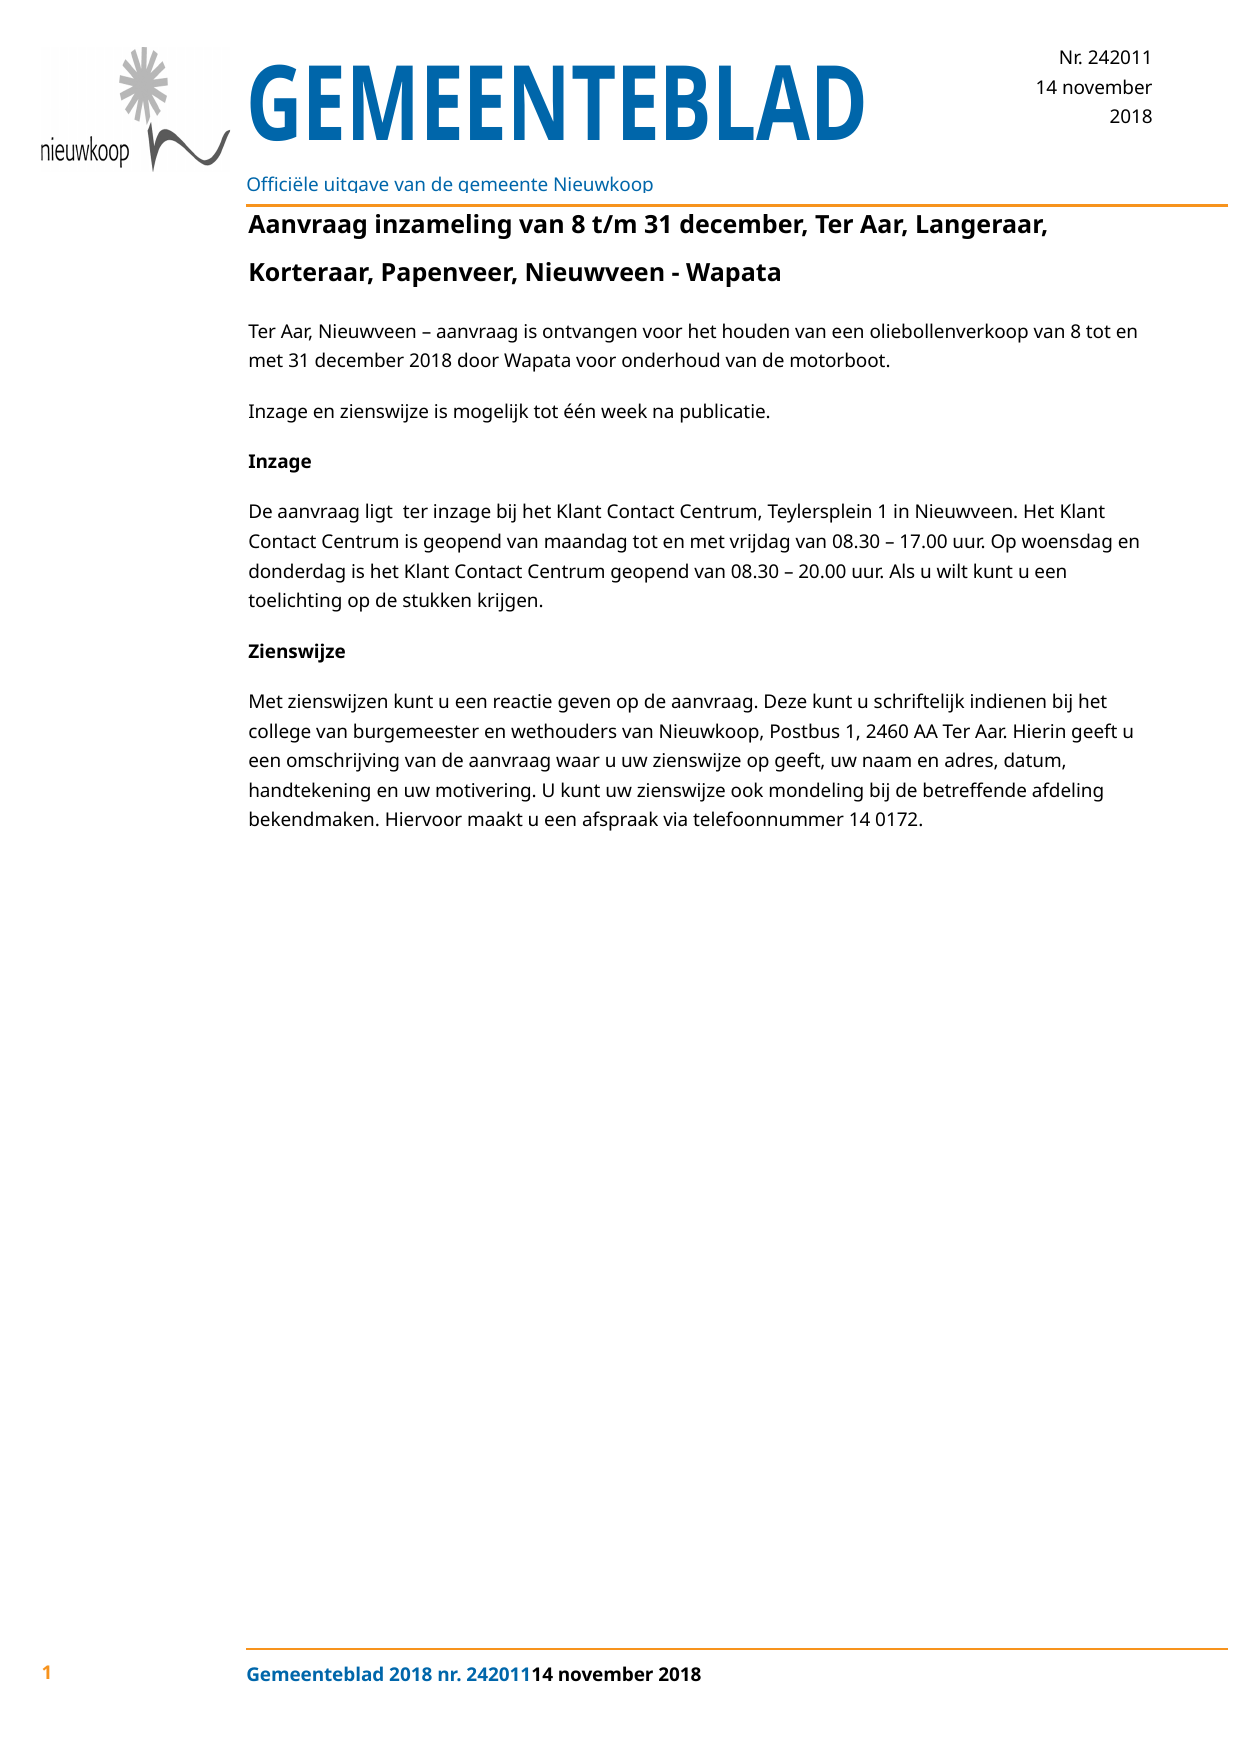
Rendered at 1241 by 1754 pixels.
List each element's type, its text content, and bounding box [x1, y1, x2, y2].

text Inzage [248, 448, 1152, 474]
text Zienswijze [248, 638, 1152, 664]
picture [41, 47, 231, 172]
text De aanvraag ligt ter inzage bij het Klant Contact Centrum, Teylersplein 1 in Nieuwveen. Het Klant Contact Centrum is geopend van maandag tot en met vrijdag van 08.30 – 17.00 uur. Op woensdag en donderdag is het Klant Contact Centrum geopend van 08.30 – 20.00 uur. Als u wilt kunt u een toelichting op de stukken krijgen. [248, 499, 1152, 613]
text Inzage en zienswijze is mogelijk tot één week na publicatie. [248, 398, 1152, 424]
text Ter Aar, Nieuwveen – aanvraag is ontvangen voor het houden van een oliebollenverkoop van 8 tot en met 31 december 2018 door Wapata voor onderhoud van de motorboot. [248, 318, 1152, 373]
text Met zienswijzen kunt u een reactie geven op de aanvraag. Deze kunt u schriftelijk indienen bij het college van burgemeester en wethouders van Nieuwkoop, Postbus 1, 2460 AA Ter Aar. Hierin geeft u een omschrijving van de aanvraag waar u uw zienswijze op geeft, uw naam en adres, datum, handtekening en uw motivering. U kunt uw zienswijze ook mondeling bij de betreffende afdeling bekendmaken. Hiervoor maakt u een afspraak via telefoonnummer 14 0172. [248, 688, 1152, 832]
text Aanvraag inzameling van 8 t/m 31 december, Ter Aar, Langeraar, Korteraar, Papenveer, Nieuwveen - Wapata [248, 207, 1152, 288]
